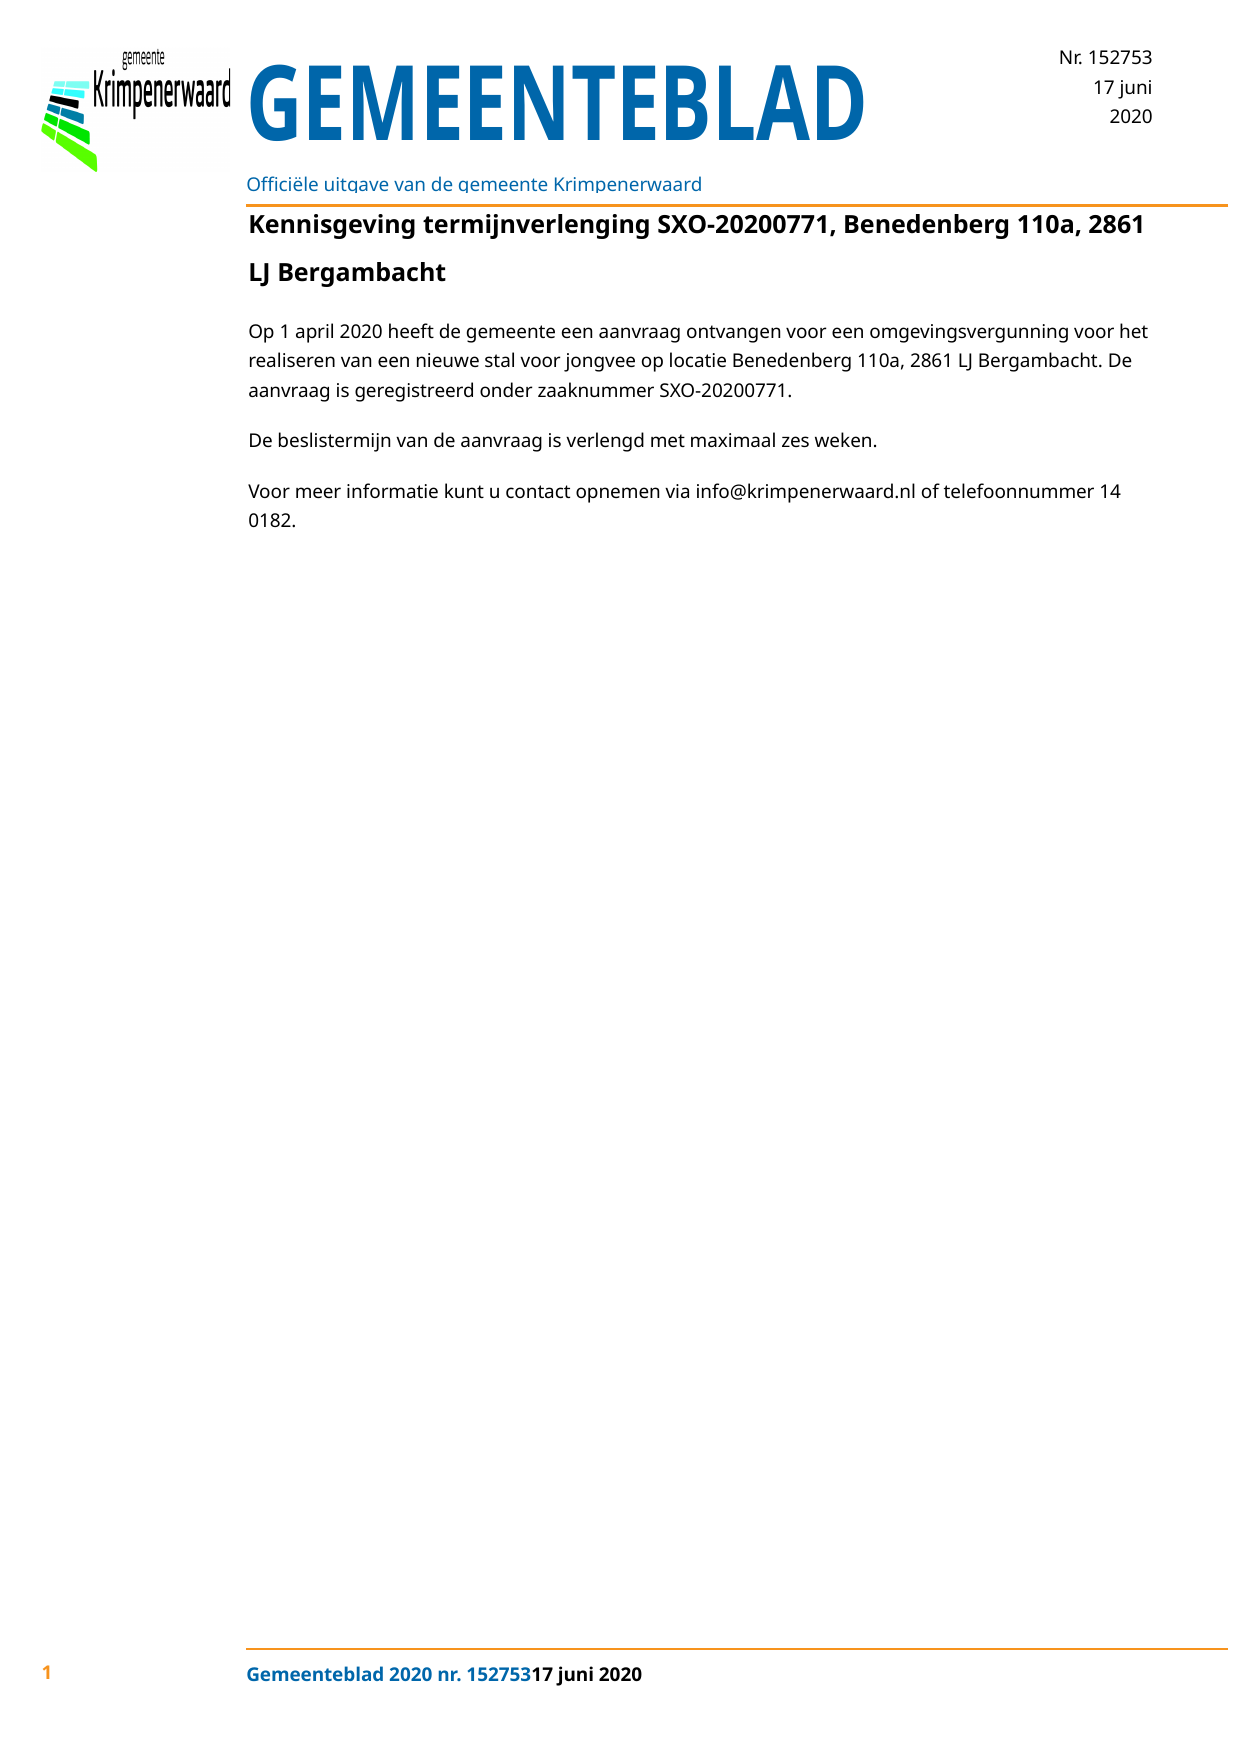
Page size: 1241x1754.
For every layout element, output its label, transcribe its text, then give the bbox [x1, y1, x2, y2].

text De beslistermijn van de aanvraag is verlengd met maximaal zes weken. [248, 427, 1152, 453]
picture [41, 47, 231, 172]
text Op 1 april 2020 heeft de gemeente een aanvraag ontvangen voor een omgevingsvergunning voor het realiseren van een nieuwe stal voor jongvee op locatie Benedenberg 110a, 2861 LJ Bergambacht. De aanvraag is geregistreerd onder zaaknummer SXO-20200771. [248, 318, 1152, 403]
text Voor meer informatie kunt u contact opnemen via info@krimpenerwaard.nl of telefoonnummer 14 0182. [248, 478, 1152, 533]
text Kennisgeving termijnverlenging SXO-20200771, Benedenberg 110a, 2861 LJ Bergambacht [248, 207, 1152, 288]
